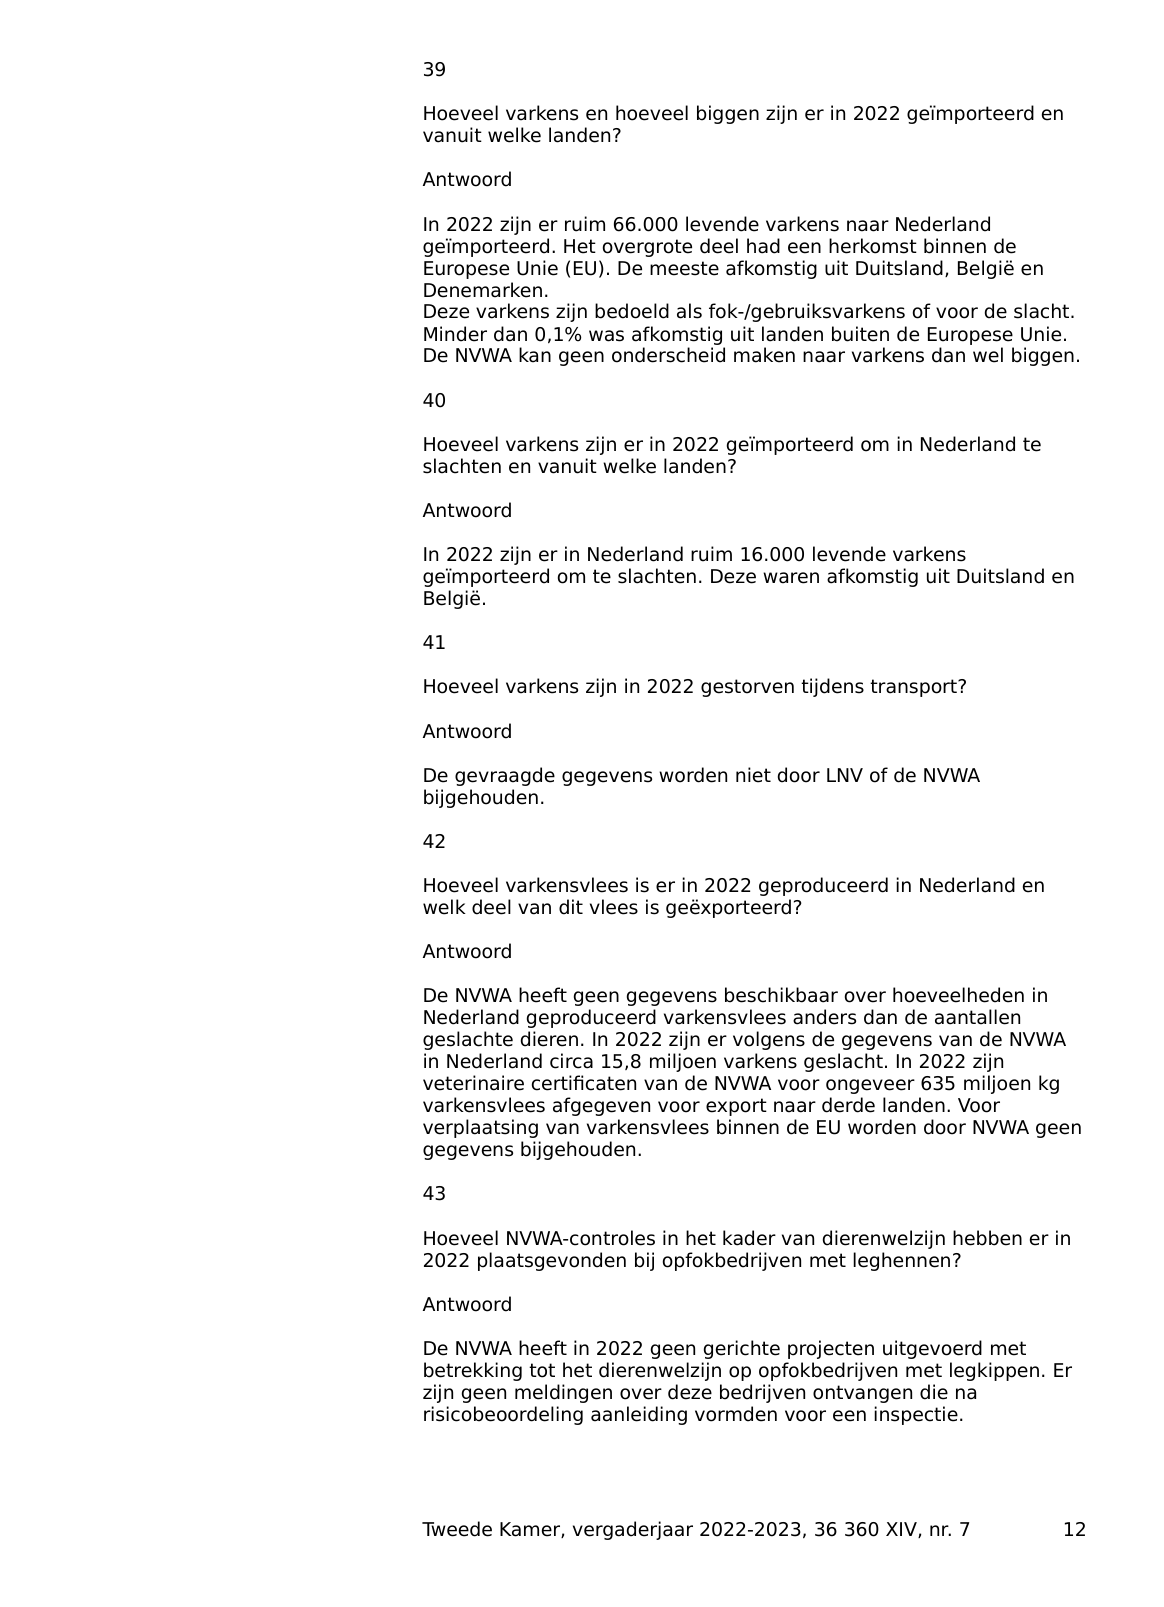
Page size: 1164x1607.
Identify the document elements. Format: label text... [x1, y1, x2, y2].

text De NVWA heeft in 2022 geen gerichte projecten uitgevoerd met betrekking tot het dierenwelzijn op opfokbedrijven met legkippen. Er zijn geen meldingen over deze bedrijven ontvangen die na risicobeoordeling aanleiding vormden voor een inspectie. [422, 1338, 1087, 1426]
subtitle 43 [422, 1183, 1087, 1205]
text Hoeveel varkens en hoeveel biggen zijn er in 2022 geïmporteerd en vanuit welke landen? [422, 103, 1087, 147]
subtitle Antwoord [422, 1294, 1087, 1316]
subtitle Antwoord [422, 169, 1087, 191]
subtitle Antwoord [422, 721, 1087, 742]
text De gevraagde gegevens worden niet door LNV of de NVWA bijgehouden. [422, 765, 1087, 809]
text Hoeveel varkens zijn in 2022 gestorven tijdens transport? [422, 676, 1087, 698]
subtitle 42 [422, 831, 1087, 853]
subtitle 39 [422, 59, 1087, 81]
text Hoeveel varkensvlees is er in 2022 geproduceerd in Nederland en welk deel van dit vlees is geëxporteerd? [422, 875, 1087, 919]
text Deze varkens zijn bedoeld als fok-/gebruiksvarkens of voor de slacht. Minder dan 0,1% was afkomstig uit landen buiten de Europese Unie. De NVWA kan geen onderscheid maken naar varkens dan wel biggen. [422, 301, 1087, 367]
subtitle 41 [422, 632, 1087, 654]
text De NVWA heeft geen gegevens beschikbaar over hoeveelheden in Nederland geproduceerd varkensvlees anders dan de aantallen geslachte dieren. In 2022 zijn er volgens de gegevens van de NVWA in Nederland circa 15,8 miljoen varkens geslacht. In 2022 zijn veterinaire certificaten van de NVWA voor ongeveer 635 miljoen kg varkensvlees afgegeven voor export naar derde landen. Voor verplaatsing van varkensvlees binnen de EU worden door NVWA geen gegevens bijgehouden. [422, 985, 1087, 1161]
text In 2022 zijn er ruim 66.000 levende varkens naar Nederland geïmporteerd. Het overgrote deel had een herkomst binnen de Europese Unie (EU). De meeste afkomstig uit Duitsland, België en Denemarken. [422, 213, 1087, 301]
subtitle Antwoord [422, 941, 1087, 963]
subtitle 40 [422, 389, 1087, 412]
text Hoeveel varkens zijn er in 2022 geïmporteerd om in Nederland te slachten en vanuit welke landen? [422, 434, 1087, 478]
text Hoeveel NVWA-controles in het kader van dierenwelzijn hebben er in 2022 plaatsgevonden bij opfokbedrijven met leghennen? [422, 1227, 1087, 1271]
text In 2022 zijn er in Nederland ruim 16.000 levende varkens geïmporteerd om te slachten. Deze waren afkomstig uit Duitsland en België. [422, 544, 1087, 610]
subtitle Antwoord [422, 500, 1087, 522]
